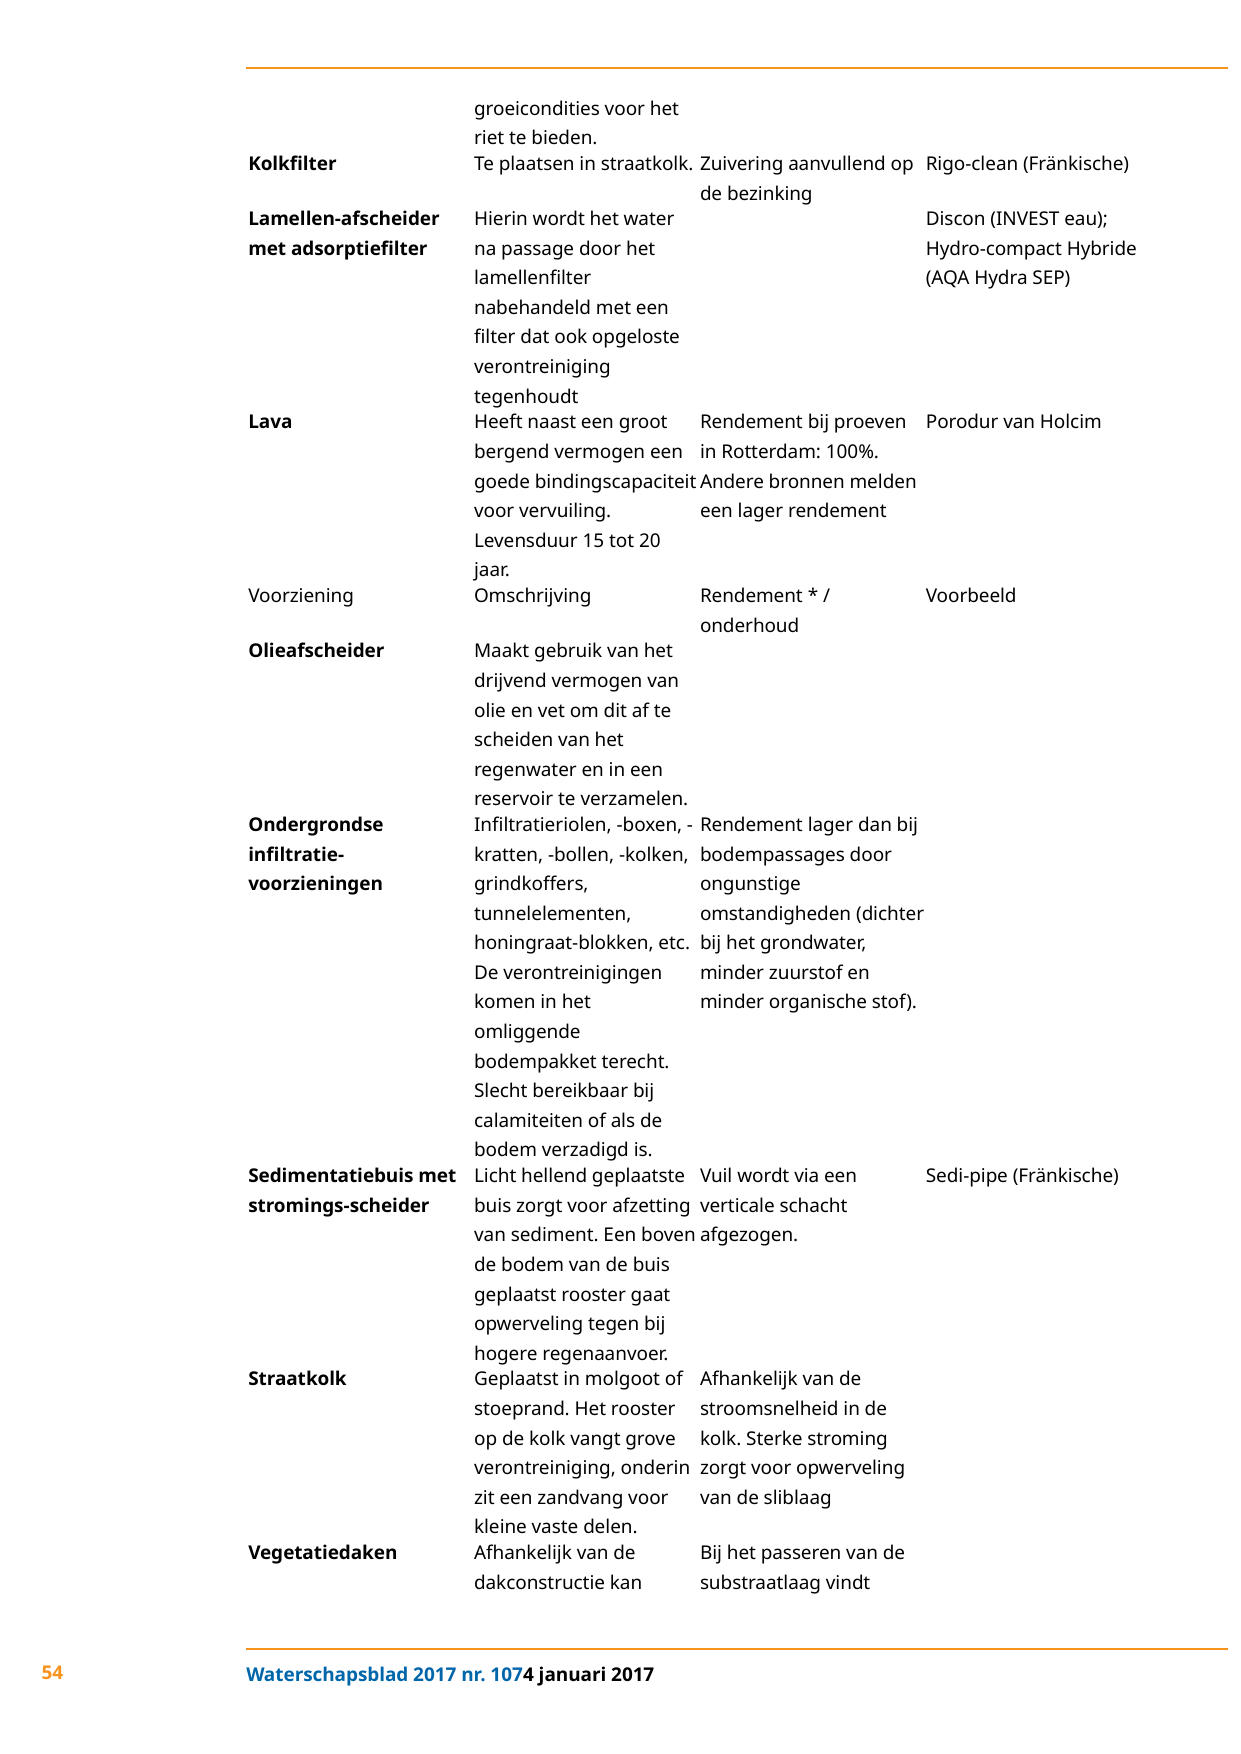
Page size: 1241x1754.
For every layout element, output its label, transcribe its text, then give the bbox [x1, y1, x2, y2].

table_cell Sedi-pipe (Fränkische) [926, 1163, 1152, 1366]
table_cell Te plaatsen in straatkolk. [474, 150, 700, 205]
table_cell Discon (INVEST eau); Hydro-compact Hybride (AQA Hydra SEP) [926, 205, 1152, 409]
table_cell Bij het passeren van de substraatlaag vindt [700, 1539, 926, 1594]
table_cell Afhankelijk van de dakconstructie kan [474, 1539, 700, 1594]
table_cell Lava [248, 409, 474, 582]
table_cell Licht hellend geplaatste buis zorgt voor afzetting van sediment. Een boven de bodem van de buis geplaatst rooster gaat opwerveling tegen bij hogere regenaanvoer. [474, 1163, 700, 1366]
table_cell [700, 95, 926, 150]
table_cell Kolkfilter [248, 150, 474, 205]
table_cell [926, 1366, 1152, 1539]
table_cell [926, 638, 1152, 811]
table_cell Voorziening [248, 582, 474, 638]
table_cell [700, 205, 926, 409]
table_cell Maakt gebruik van het drijvend vermogen van olie en vet om dit af te scheiden van het regenwater en in een reservoir te verzamelen. [474, 638, 700, 811]
table_cell Rendement lager dan bij bodem­passages door ongunstige omstandigheden (dichter bij het grondwater, minder zuurstof en minder organische stof). [700, 811, 926, 1162]
table_cell Porodur van Holcim [926, 409, 1152, 582]
table_cell Infiltratieriolen, -boxen, -kratten, -bollen, -kolken, grindkoffers, tunnelelementen, honingraat-blokken, etc. De verontreinigingen komen in het omliggende bodempakket terecht. Slecht bereikbaar bij calamiteiten of als de bodem verzadigd is. [474, 811, 700, 1162]
table_cell Olieafscheider [248, 638, 474, 811]
table_cell Voorbeeld [926, 582, 1152, 638]
table_cell Hierin wordt het water na passage door het lamellenfilter nabehandeld met een filter dat ook opgeloste verontreiniging tegenhoudt [474, 205, 700, 409]
table_cell Ondergrondse infiltratie-voorzieningen [248, 811, 474, 1162]
picture [41, 47, 231, 172]
table_cell [248, 95, 474, 150]
table_cell Omschrijving [474, 582, 700, 638]
table_cell Rigo-clean (Fränkische) [926, 150, 1152, 205]
table_cell Vegetatiedaken [248, 1539, 474, 1594]
table_cell groeicondities voor het riet te bieden. [474, 95, 700, 150]
table_cell [926, 811, 1152, 1162]
table_cell Geplaatst in molgoot of stoeprand. Het rooster op de kolk vangt grove verontreiniging, onderin zit een zandvang voor kleine vaste delen. [474, 1366, 700, 1539]
table_cell Straatkolk [248, 1366, 474, 1539]
table_cell Rendement bij proeven in Rotterdam: 100%. Andere bronnen melden een lager rendement [700, 409, 926, 582]
table_cell Heeft naast een groot bergend vermogen een goede bindingscapaciteit voor vervuiling. Levensduur 15 tot 20 jaar. [474, 409, 700, 582]
table_cell [700, 638, 926, 811]
table_cell Rendement * / onderhoud [700, 582, 926, 638]
table_cell Vuil wordt via een verticale schacht afgezogen. [700, 1163, 926, 1366]
table_cell Zuivering aanvullend op de bezinking [700, 150, 926, 205]
table_cell [926, 1539, 1152, 1594]
table_cell Afhankelijk van de stroomsnelheid in de kolk. Sterke stroming zorgt voor opwerveling van de sliblaag [700, 1366, 926, 1539]
table_cell Sedimentatiebuis met stromings-scheider [248, 1163, 474, 1366]
table_cell Lamellen-afscheider met adsorptiefilter [248, 205, 474, 409]
table_cell [926, 95, 1152, 150]
